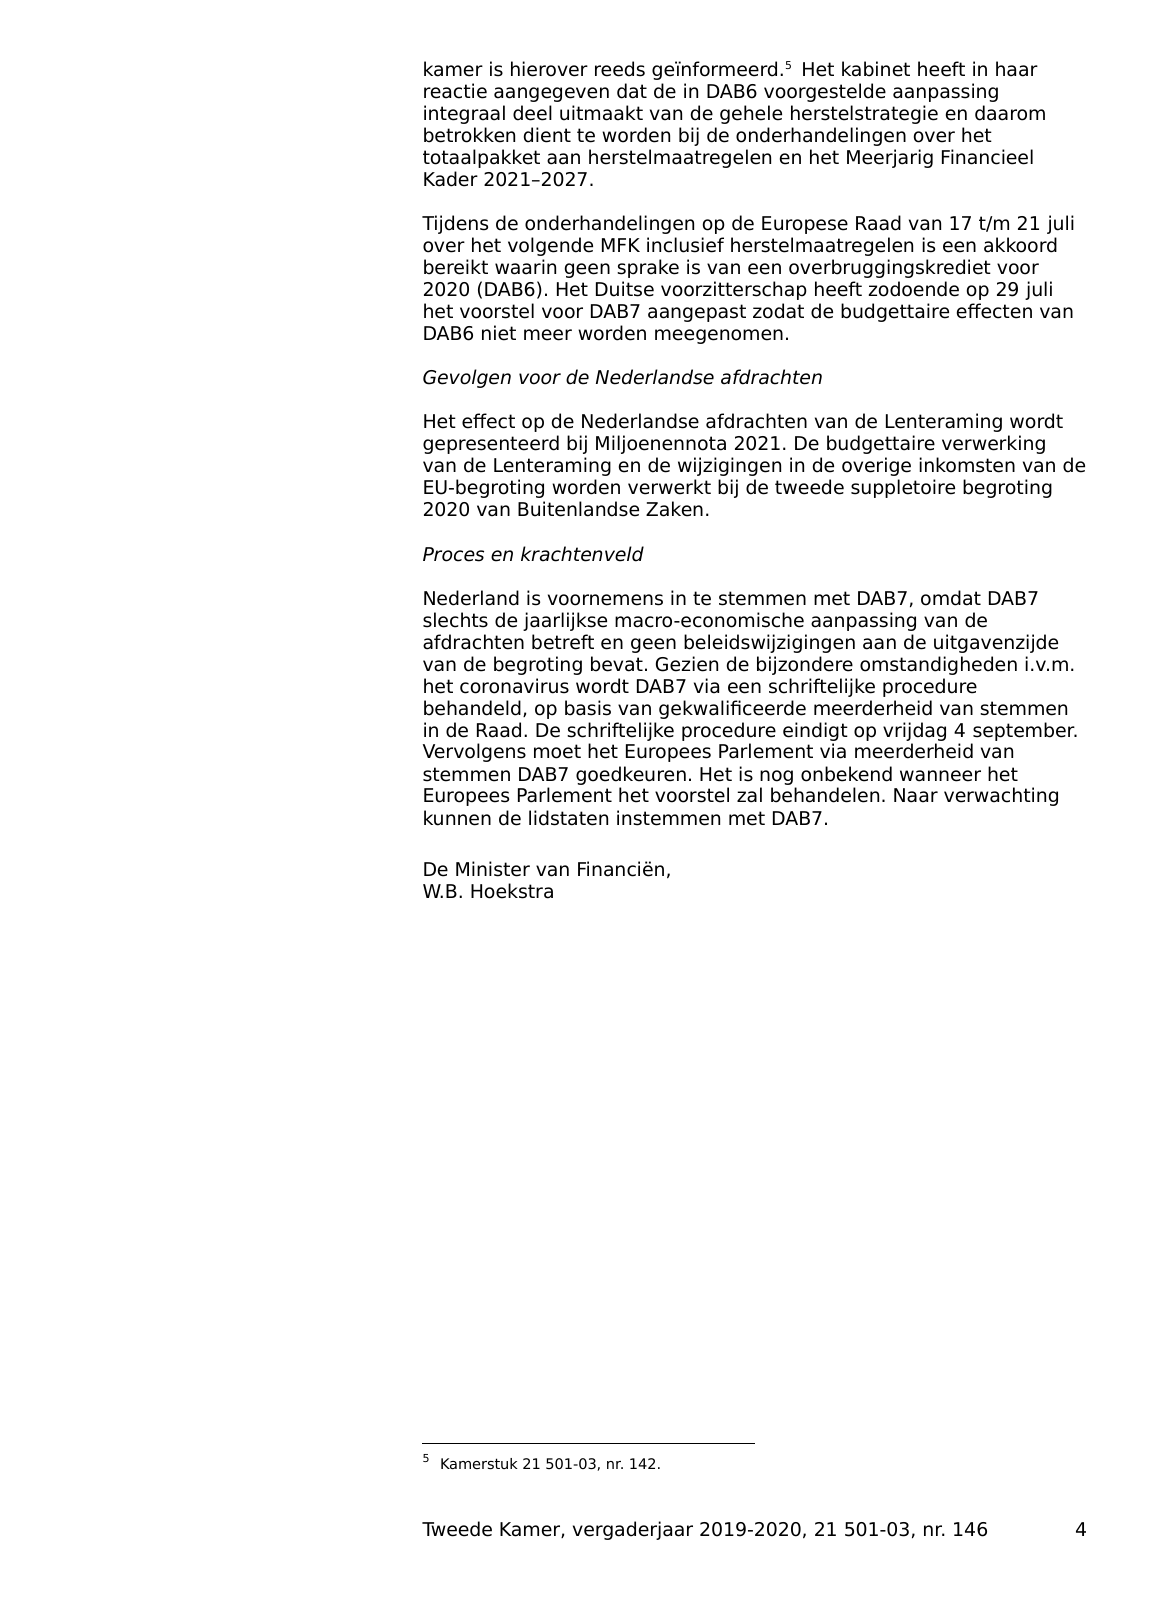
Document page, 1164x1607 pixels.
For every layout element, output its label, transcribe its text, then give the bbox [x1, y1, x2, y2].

subtitle Gevolgen voor de Nederlandse afdrachten [422, 367, 1087, 389]
text Het effect op de Nederlandse afdrachten van de Lenteraming wordt gepresenteerd bij Miljoenennota 2021. De budgettaire verwerking van de Lenteraming en de wijzigingen in de overige inkomsten van de EU-begroting worden verwerkt bij de tweede suppletoire begroting 2020 van Buitenlandse Zaken. [422, 411, 1087, 521]
subtitle Proces en krachtenveld [422, 543, 1087, 565]
text Kamerstuk 21 501-03, nr. 142. [422, 1452, 1087, 1474]
text Tijdens de onderhandelingen op de Europese Raad van 17 t/m 21 juli over het volgende MFK inclusief herstelmaatregelen is een akkoord bereikt waarin geen sprake is van een overbruggingskrediet voor 2020 (DAB6). Het Duitse voorzitterschap heeft zodoende op 29 juli het voorstel voor DAB7 aangepast zodat de budgettaire effecten van DAB6 niet meer worden meegenomen. [422, 213, 1087, 345]
text De Minister van Financiën, W.B. Hoekstra [422, 859, 1087, 903]
text kamer is hierover reeds geïnformeerd. Het kabinet heeft in haar reactie aangegeven dat de in DAB6 voorgestelde aanpassing integraal deel uitmaakt van de gehele herstelstrategie en daarom betrokken dient te worden bij de onderhandelingen over het totaalpakket aan herstelmaatregelen en het Meerjarig Financieel Kader 2021–2027. [422, 59, 1087, 191]
text Nederland is voornemens in te stemmen met DAB7, omdat DAB7 slechts de jaarlijkse macro-economische aanpassing van de afdrachten betreft en geen beleidswijzigingen aan de uitgavenzijde van de begroting bevat. Gezien de bijzondere omstandigheden i.v.m. het coronavirus wordt DAB7 via een schriftelijke procedure behandeld, op basis van gekwalificeerde meerderheid van stemmen in de Raad. De schriftelijke procedure eindigt op vrijdag 4 september. Vervolgens moet het Europees Parlement via meerderheid van stemmen DAB7 goedkeuren. Het is nog onbekend wanneer het Europees Parlement het voorstel zal behandelen. Naar verwachting kunnen de lidstaten instemmen met DAB7. [422, 588, 1087, 829]
